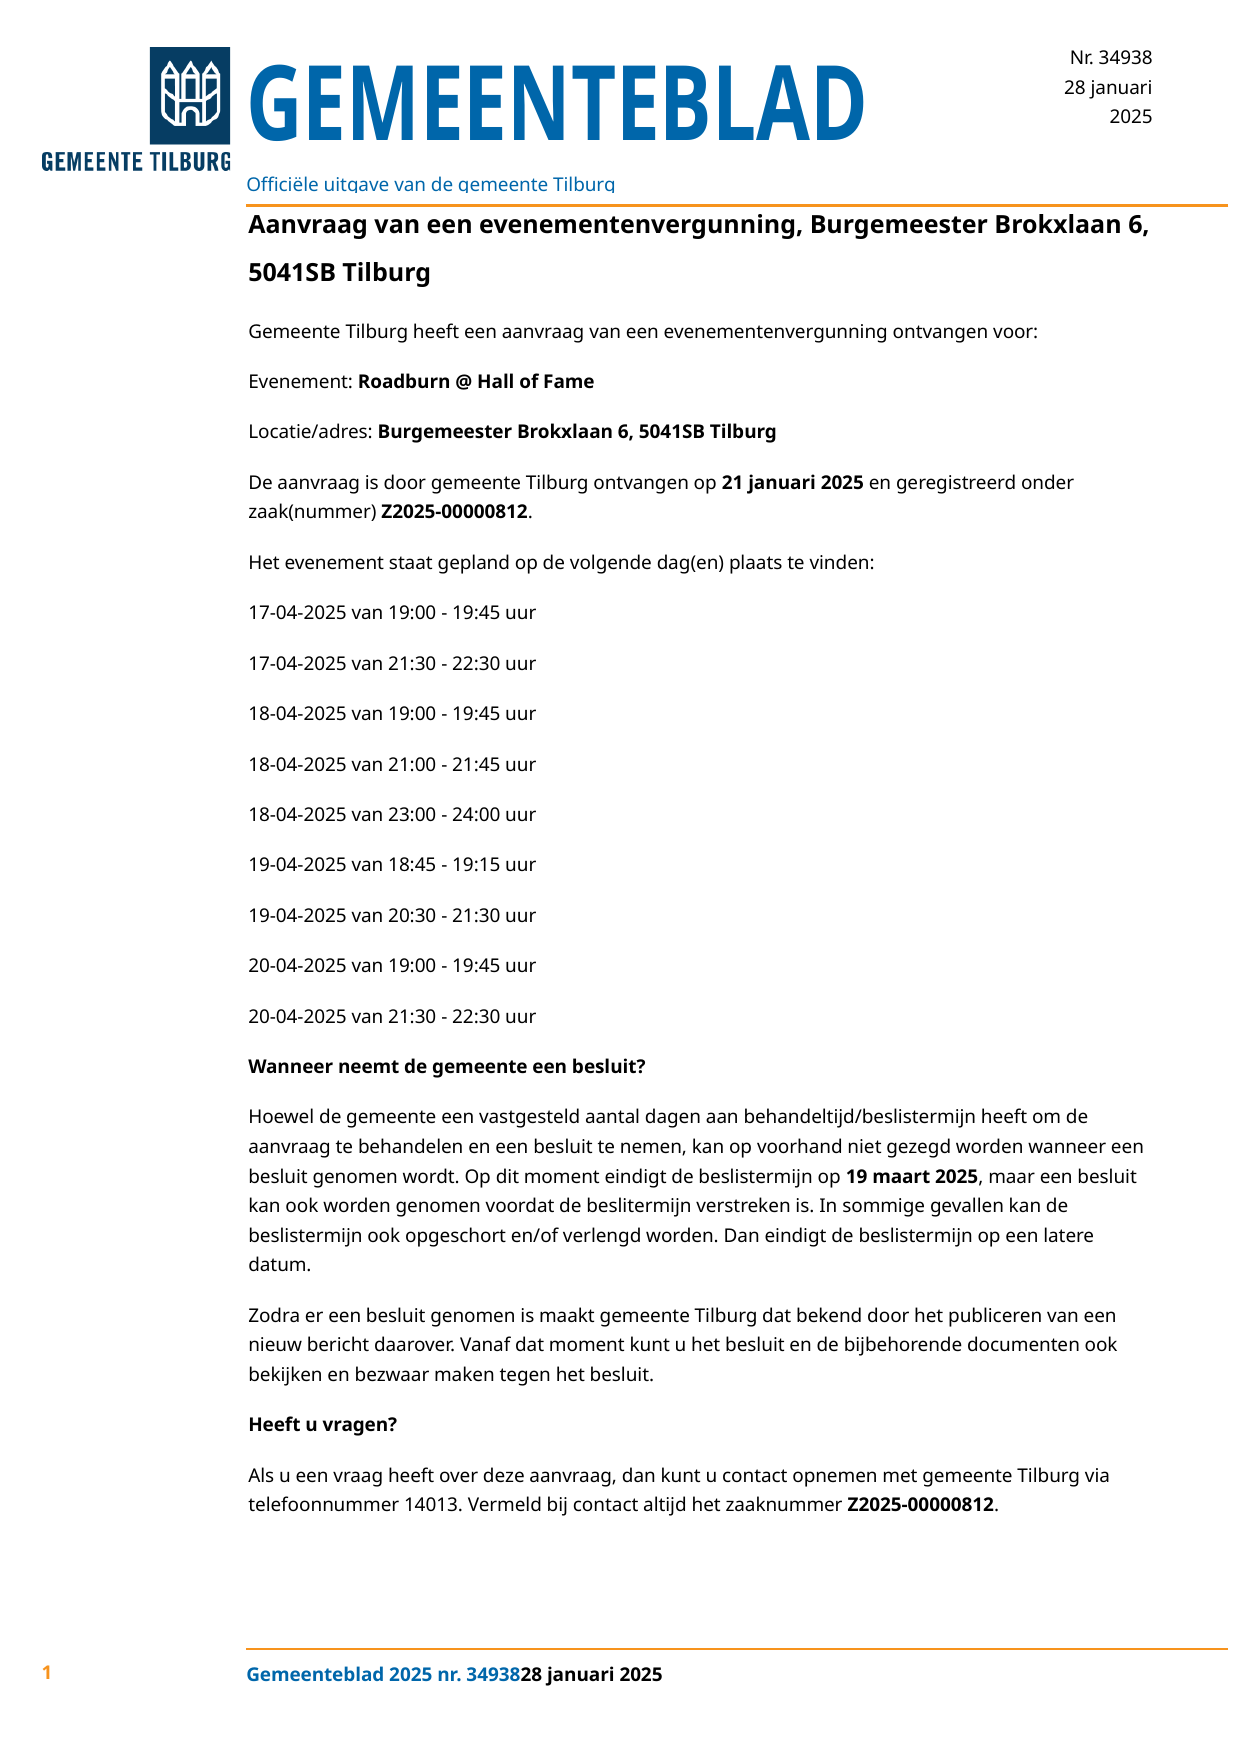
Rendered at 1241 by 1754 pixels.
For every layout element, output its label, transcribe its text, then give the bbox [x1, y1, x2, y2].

text 17-04-2025 van 21:30 - 22:30 uur [248, 650, 1152, 676]
text 20-04-2025 van 19:00 - 19:45 uur [248, 952, 1152, 978]
text 19-04-2025 van 20:30 - 21:30 uur [248, 902, 1152, 928]
text Hoewel de gemeente een vastgesteld aantal dagen aan behandeltijd/beslistermijn heeft om de aanvraag te behandelen en een besluit te nemen, kan op voorhand niet gezegd worden wanneer een besluit genomen wordt. Op dit moment eindigt de beslistermijn op 19 maart 2025, maar een besluit kan ook worden genomen voordat de beslitermijn verstreken is. In sommige gevallen kan de beslistermijn ook opgeschort en/of verlengd worden. Dan eindigt de beslistermijn op een latere datum. [248, 1104, 1152, 1277]
text 18-04-2025 van 19:00 - 19:45 uur [248, 700, 1152, 726]
picture [41, 47, 231, 172]
text Het evenement staat gepland op de volgende dag(en) plaats te vinden: [248, 549, 1152, 575]
text Evenement: Roadburn @ Hall of Fame [248, 368, 1152, 394]
text Zodra er een besluit genomen is maakt gemeente Tilburg dat bekend door het publiceren van een nieuw bericht daarover. Vanaf dat moment kunt u het besluit en de bijbehorende documenten ook bekijken en bezwaar maken tegen het besluit. [248, 1302, 1152, 1387]
text 18-04-2025 van 23:00 - 24:00 uur [248, 801, 1152, 827]
text Heeft u vragen? [248, 1412, 1152, 1437]
text Locatie/adres: Burgemeester Brokxlaan 6, 5041SB Tilburg [248, 419, 1152, 444]
text Als u een vraag heeft over deze aanvraag, dan kunt u contact opnemen met gemeente Tilburg via telefoonnummer 14013. Vermeld bij contact altijd het zaaknummer Z2025-00000812. [248, 1462, 1152, 1517]
text 18-04-2025 van 21:00 - 21:45 uur [248, 751, 1152, 777]
text De aanvraag is door gemeente Tilburg ontvangen op 21 januari 2025 en geregistreerd onder zaak(nummer) Z2025-00000812. [248, 469, 1152, 524]
text Wanneer neemt de gemeente een besluit? [248, 1053, 1152, 1079]
text 19-04-2025 van 18:45 - 19:15 uur [248, 852, 1152, 877]
text 20-04-2025 van 21:30 - 22:30 uur [248, 1003, 1152, 1029]
text Gemeente Tilburg heeft een aanvraag van een evenementenvergunning ontvangen voor: [248, 318, 1152, 344]
text 17-04-2025 van 19:00 - 19:45 uur [248, 599, 1152, 625]
text Aanvraag van een evenementenvergunning, Burgemeester Brokxlaan 6, 5041SB Tilburg [248, 207, 1152, 288]
